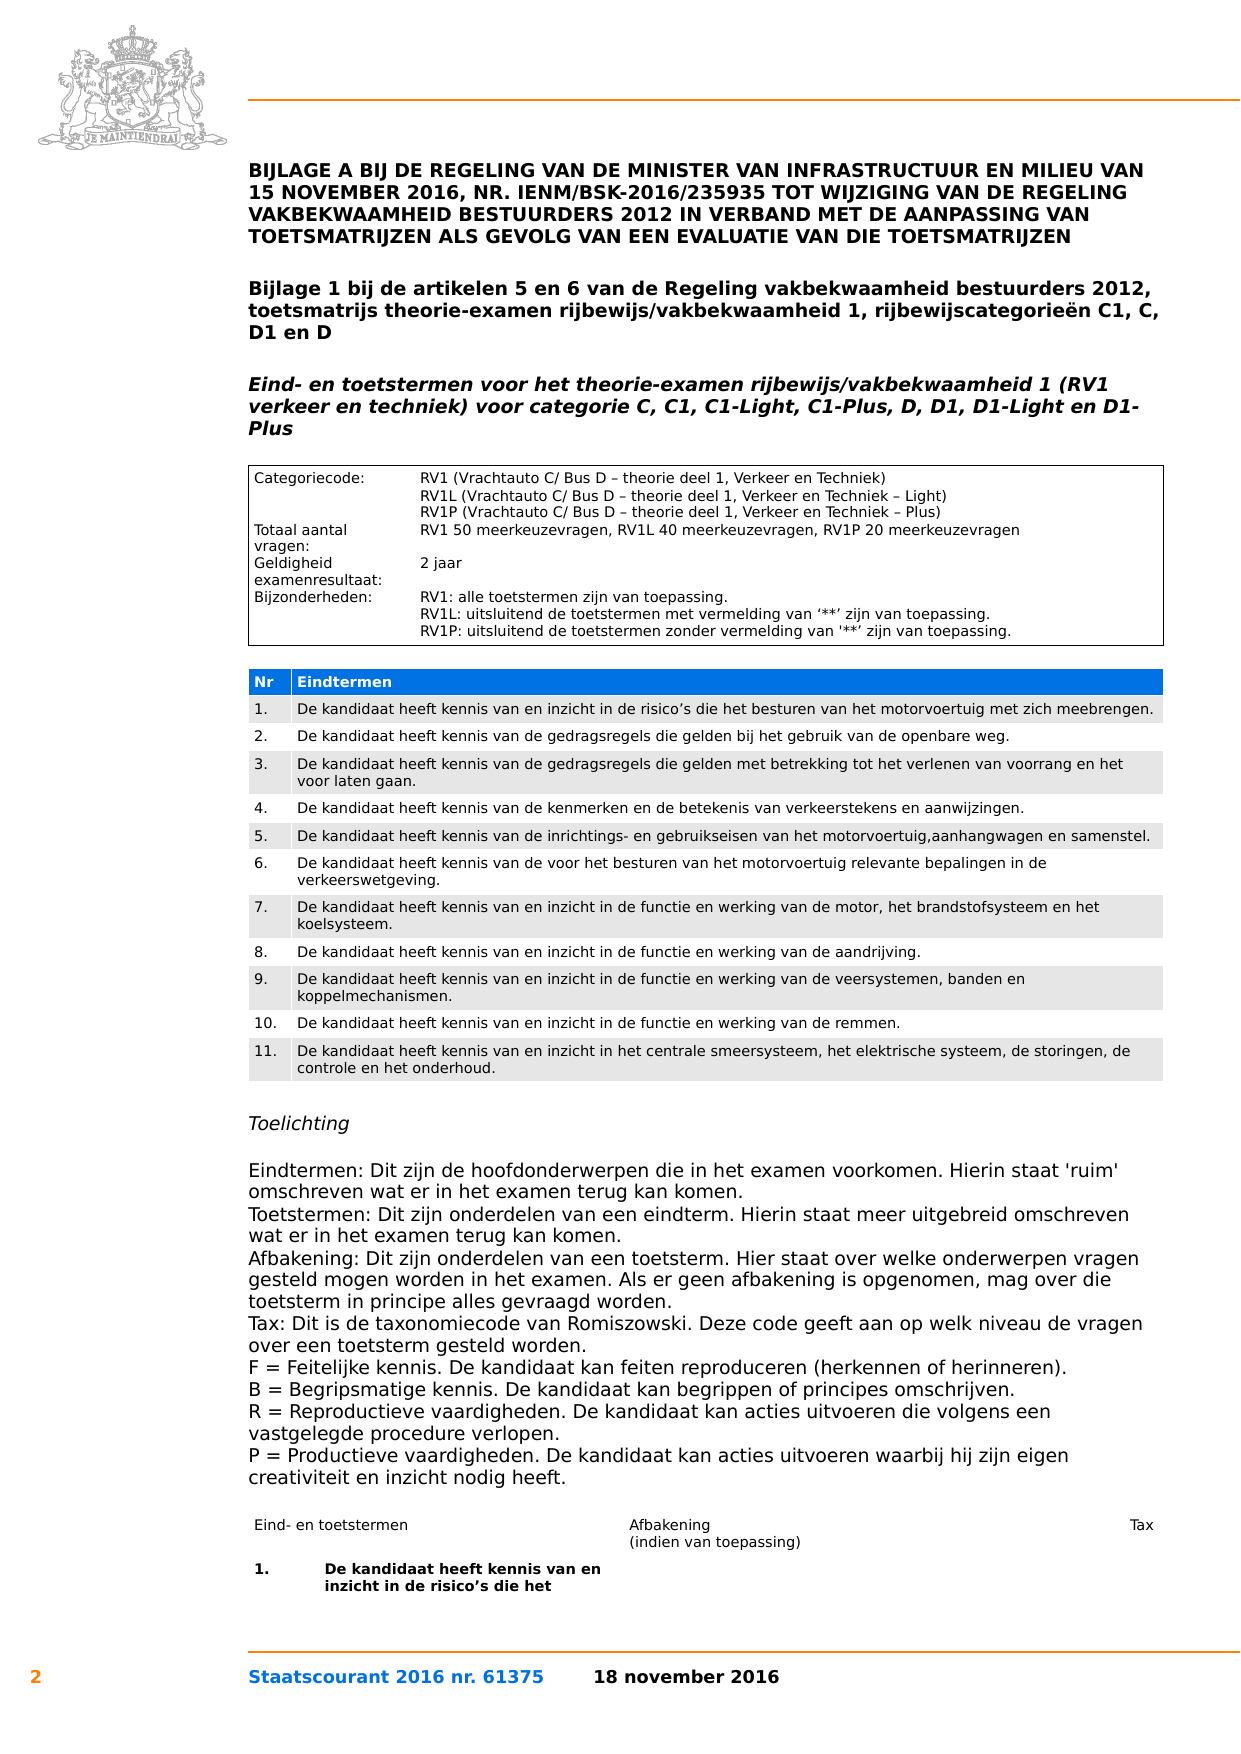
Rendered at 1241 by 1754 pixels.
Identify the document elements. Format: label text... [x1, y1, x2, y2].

table_cell De kandidaat heeft kennis van en inzicht in de risico’s die het [319, 1556, 623, 1600]
table_cell De kandidaat heeft kennis van de gedragsregels die gelden met betrekking tot het verlenen van voorrang en het voor laten gaan. [292, 751, 1163, 794]
table_cell 8. [249, 939, 291, 965]
picture [38, 25, 227, 150]
table_cell 10. [249, 1011, 291, 1037]
text Afbakening: Dit zijn onderdelen van een toetsterm. Hier staat over welke onderwerpen vragen gesteld mogen worden in het examen. Als er geen afbakening is opgenomen, mag over die toetsterm in principe alles gevraagd worden. [248, 1247, 1163, 1313]
table_cell 11. [249, 1038, 291, 1081]
table_cell De kandidaat heeft kennis van en inzicht in de functie en werking van de remmen. [292, 1011, 1163, 1037]
text F = Feitelijke kennis. De kandidaat kan feiten reproduceren (herkennen of herinneren). [248, 1357, 1163, 1379]
table_header Eindtermen [292, 669, 1163, 695]
table_cell 1. [249, 696, 291, 723]
table_cell RV1 50 meerkeuzevragen, RV1L 40 meerkeuzevragen, RV1P 20 meerkeuzevragen [414, 521, 1163, 555]
table_cell 5. [249, 823, 291, 849]
text P = Productieve vaardigheden. De kandidaat kan acties uitvoeren waarbij hij zijn eigen creativiteit en inzicht nodig heeft. [248, 1445, 1163, 1489]
table_cell [1124, 1556, 1163, 1600]
table_cell De kandidaat heeft kennis van de kenmerken en de betekenis van verkeerstekens en aanwijzingen. [292, 795, 1163, 822]
table_cell De kandidaat heeft kennis van en inzicht in het centrale smeersysteem, het elektrische systeem, de storingen, de controle en het onderhoud. [292, 1038, 1163, 1081]
table_cell 2. [249, 724, 291, 750]
table_cell 7. [249, 895, 291, 938]
table_cell 3. [249, 751, 291, 794]
table_cell Geldigheid examenresultaat: [249, 555, 414, 589]
subtitle Eind- en toetstermen voor het theorie-examen rijbewijs/vakbekwaamheid 1 (RV1 verkeer en techniek) voor categorie C, C1, C1-Light, C1-Plus, D, D1, D1-Light en D1-Plus [248, 374, 1163, 440]
table_cell De kandidaat heeft kennis van en inzicht in de risico’s die het besturen van het motorvoertuig met zich meebrengen. [292, 696, 1163, 723]
table_cell 6. [249, 850, 291, 893]
table_cell Bijzonderheden: [249, 589, 414, 645]
table_header Nr [249, 669, 291, 695]
table_cell De kandidaat heeft kennis van en inzicht in de functie en werking van de aandrijving. [292, 939, 1163, 965]
table_cell De kandidaat heeft kennis van de gedragsregels die gelden bij het gebruik van de openbare weg. [292, 724, 1163, 750]
table_cell Totaal aantal vragen: [249, 521, 414, 555]
subtitle BIJLAGE A BIJ DE REGELING VAN DE MINISTER VAN INFRASTRUCTUUR EN MILIEU VAN 15 NOVEMBER 2016, NR. IENM/BSK-2016/235935 TOT WIJZIGING VAN DE REGELING VAKBEKWAAMHEID BESTUURDERS 2012 IN VERBAND MET DE AANPASSING VAN TOETSMATRIJZEN ALS GEVOLG VAN EEN EVALUATIE VAN DIE TOETSMATRIJZEN [248, 160, 1163, 248]
text Eindtermen: Dit zijn de hoofdonderwerpen die in het examen voorkomen. Hierin staat 'ruim' omschreven wat er in het examen terug kan komen. [248, 1159, 1163, 1203]
table_cell 2 jaar [414, 555, 1163, 589]
table_header Eind- en toetstermen [249, 1512, 623, 1555]
table_cell De kandidaat heeft kennis van en inzicht in de functie en werking van de motor, het brandstofsysteem en het koelsysteem. [292, 895, 1163, 938]
table_cell [624, 1556, 1123, 1600]
text B = Begripsmatige kennis. De kandidaat kan begrippen of principes omschrijven. [248, 1379, 1163, 1401]
table_cell 4. [249, 795, 291, 822]
table_cell De kandidaat heeft kennis van de inrichtings- en gebruikseisen van het motorvoertuig,aanhangwagen en samenstel. [292, 823, 1163, 849]
table_cell 9. [249, 966, 291, 1010]
subtitle Toelichting [248, 1112, 1163, 1134]
table_header Afbakening (indien van toepassing) [624, 1512, 1123, 1555]
table_header Categoriecode: [249, 466, 414, 521]
table_cell 1. [249, 1556, 318, 1600]
table_cell De kandidaat heeft kennis van en inzicht in de functie en werking van de veersystemen, banden en koppelmechanismen. [292, 966, 1163, 1010]
table_header RV1 (Vrachtauto C/ Bus D – theorie deel 1, Verkeer en Techniek) RV1L (Vrachtauto C/ Bus D – theorie deel 1, Verkeer en Techniek – Light) RV1P (Vrachtauto C/ Bus D – theorie deel 1, Verkeer en Techniek – Plus) [414, 466, 1163, 521]
table_cell De kandidaat heeft kennis van de voor het besturen van het motorvoertuig relevante bepalingen in de verkeerswetgeving. [292, 850, 1163, 893]
text Toetstermen: Dit zijn onderdelen van een eindterm. Hierin staat meer uitgebreid omschreven wat er in het examen terug kan komen. [248, 1203, 1163, 1247]
text R = Reproductieve vaardigheden. De kandidaat kan acties uitvoeren die volgens een vastgelegde procedure verlopen. [248, 1401, 1163, 1445]
text Tax: Dit is de taxonomiecode van Romiszowski. Deze code geeft aan op welk niveau de vragen over een toetsterm gesteld worden. [248, 1313, 1163, 1357]
subtitle Bijlage 1 bij de artikelen 5 en 6 van de Regeling vakbekwaamheid bestuurders 2012, toetsmatrijs theorie-examen rijbewijs/vakbekwaamheid 1, rijbewijscategorieën C1, C, D1 en D [248, 278, 1163, 344]
table_cell RV1: alle toetstermen zijn van toepassing. RV1L: uitsluitend de toetstermen met vermelding van ‘**’ zijn van toepassing. RV1P: uitsluitend de toetstermen zonder vermelding van '**’ zijn van toepassing. [414, 589, 1163, 645]
table_header Tax [1124, 1512, 1163, 1555]
